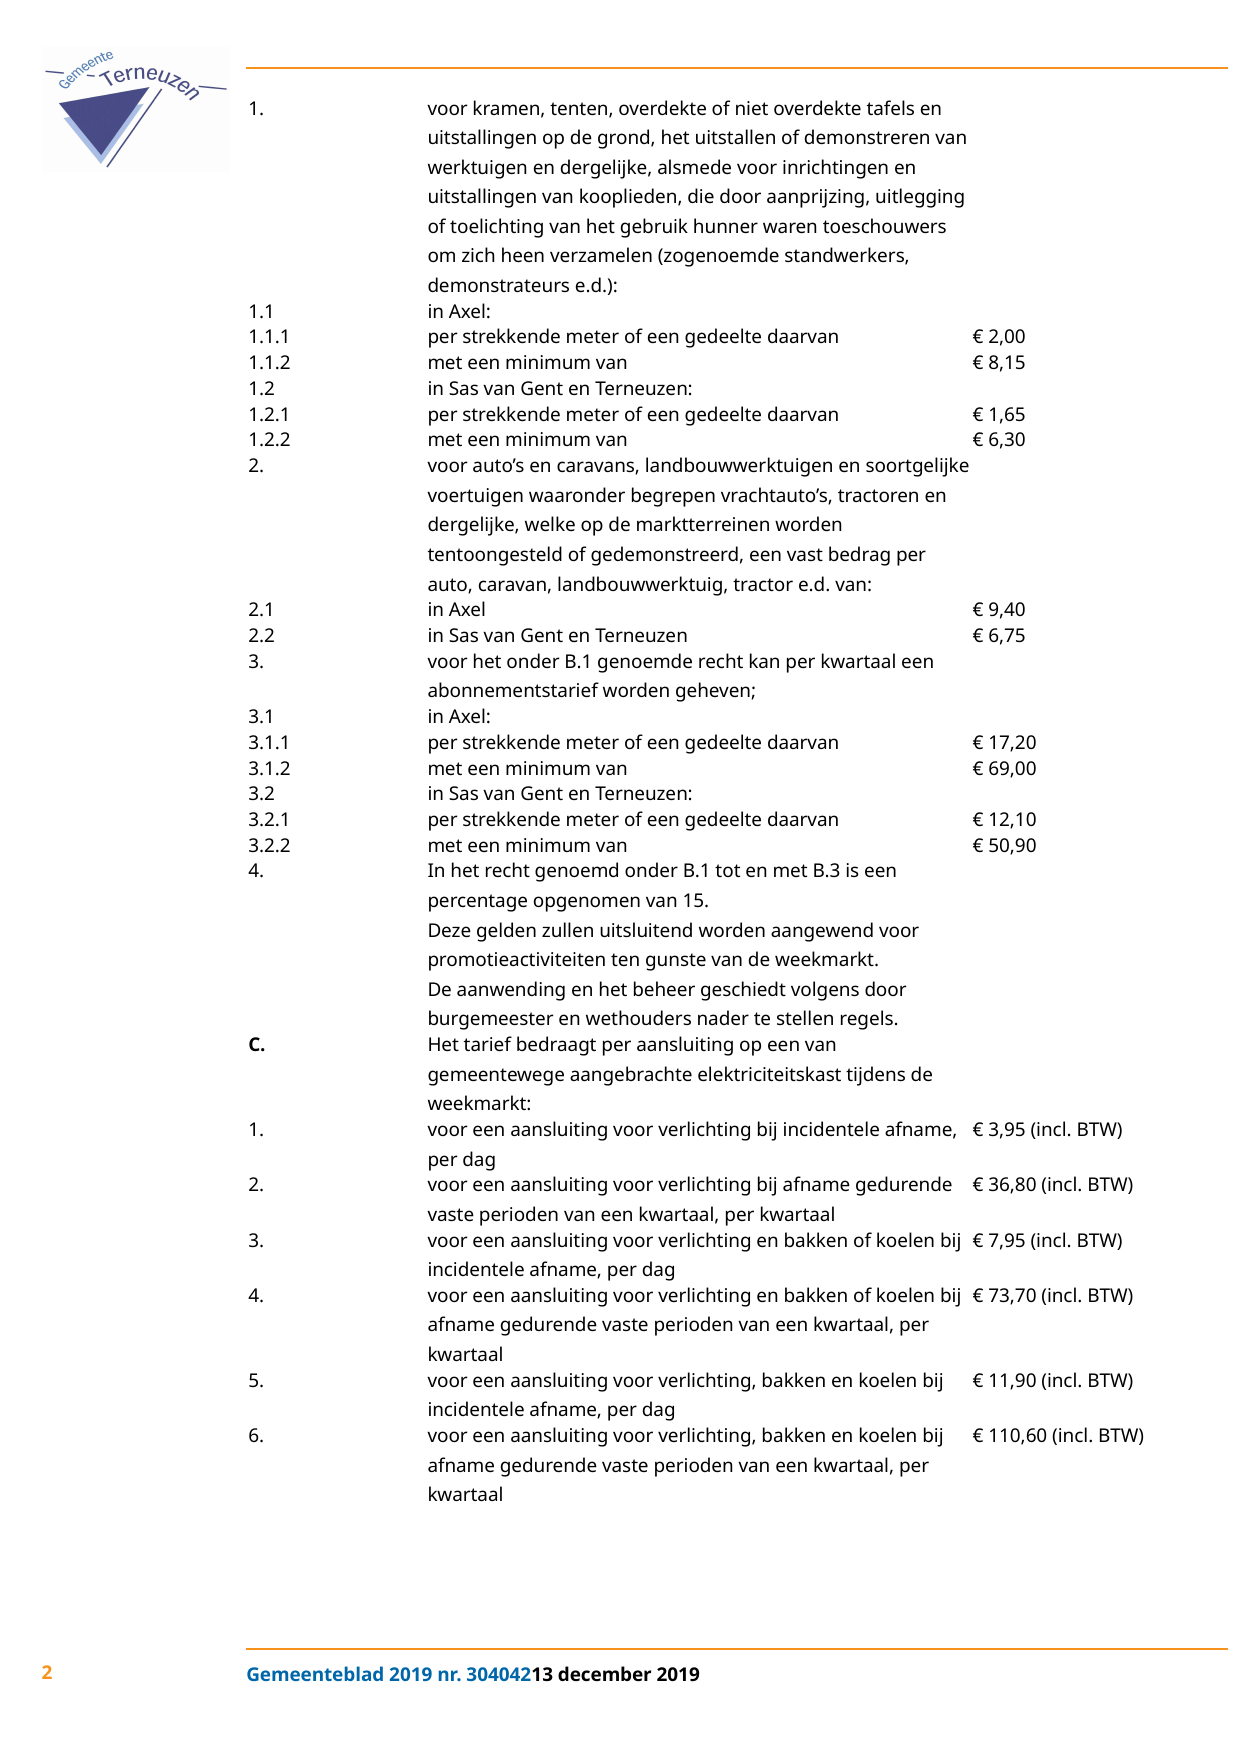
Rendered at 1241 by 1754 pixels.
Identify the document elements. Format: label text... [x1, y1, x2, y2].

table_cell voor een aansluiting voor verlichting en bakken of koelen bij incidentele afname, per dag [427, 1227, 972, 1282]
table_cell 2.2 [248, 622, 427, 648]
table_cell € 36,80 (incl. BTW) [973, 1171, 1152, 1227]
table_cell 3.1.2 [248, 755, 427, 780]
table_cell [973, 375, 1152, 401]
table_cell per strekkende meter of een gedeelte daarvan [427, 806, 972, 832]
table_cell € 6,75 [973, 622, 1152, 648]
table_cell in Sas van Gent en Terneuzen [427, 622, 972, 648]
table_cell € 9,40 [973, 596, 1152, 622]
table_cell € 8,15 [973, 350, 1152, 375]
table_cell 3.2 [248, 780, 427, 806]
table_cell [973, 298, 1152, 324]
table_cell C. [248, 1031, 427, 1116]
picture [41, 47, 231, 172]
table_cell [973, 780, 1152, 806]
table_cell 1.1.1 [248, 324, 427, 349]
table_cell in Axel [427, 596, 972, 622]
table_cell 1.1.2 [248, 350, 427, 375]
table_cell € 73,70 (incl. BTW) [973, 1282, 1152, 1367]
table_cell € 6,30 [973, 427, 1152, 452]
table_cell In het recht genoemd onder B.1 tot en met B.3 is een percentage opgenomen van 15. Deze gelden zullen uitsluitend worden aangewend voor promotieactiviteiten ten gunste van de weekmarkt. De aanwending en het beheer geschiedt volgens door burgemeester en wethouders nader te stellen regels. [427, 858, 972, 1031]
table_cell 2. [248, 1171, 427, 1227]
table_cell [973, 1031, 1152, 1116]
table_cell met een minimum van [427, 832, 972, 858]
table_cell in Sas van Gent en Terneuzen: [427, 780, 972, 806]
table_cell [973, 453, 1152, 596]
table_cell met een minimum van [427, 350, 972, 375]
table_cell per strekkende meter of een gedeelte daarvan [427, 729, 972, 755]
table_cell voor een aansluiting voor verlichting, bakken en koelen bij afname gedurende vaste perioden van een kwartaal, per kwartaal [427, 1422, 972, 1507]
table_cell in Sas van Gent en Terneuzen: [427, 375, 972, 401]
table_cell [973, 648, 1152, 703]
table_cell € 11,90 (incl. BTW) [973, 1367, 1152, 1422]
table_cell 5. [248, 1367, 427, 1422]
table_cell 1.1 [248, 298, 427, 324]
table_cell voor kramen, tenten, overdekte of niet overdekte tafels en uitstallingen op de grond, het uitstallen of demonstreren van werktuigen en dergelijke, alsmede voor inrichtingen en uitstallingen van kooplieden, die door aanprijzing, uitlegging of toelichting van het gebruik hunner waren toeschouwers om zich heen verzamelen (zogenoemde standwerkers, demonstrateurs e.d.): [427, 95, 972, 298]
table_cell 1. [248, 95, 427, 298]
table_cell [973, 703, 1152, 729]
table_cell [973, 95, 1152, 298]
table_cell € 2,00 [973, 324, 1152, 349]
table_cell voor het onder B.1 genoemde recht kan per kwartaal een abonnementstarief worden geheven; [427, 648, 972, 703]
table_cell 4. [248, 1282, 427, 1367]
table_cell 2. [248, 453, 427, 596]
table_cell 2.1 [248, 596, 427, 622]
table_cell in Axel: [427, 298, 972, 324]
table_cell 3.1.1 [248, 729, 427, 755]
table_cell 1. [248, 1116, 427, 1171]
table_cell Het tarief bedraagt per aansluiting op een van gemeentewege aangebrachte elektriciteitskast tijdens de weekmarkt: [427, 1031, 972, 1116]
table_cell 4. [248, 858, 427, 1031]
table_cell 1.2.2 [248, 427, 427, 452]
table_cell € 7,95 (incl. BTW) [973, 1227, 1152, 1282]
table_cell € 1,65 [973, 401, 1152, 427]
table_cell met een minimum van [427, 755, 972, 780]
table_cell 1.2.1 [248, 401, 427, 427]
table_cell voor een aansluiting voor verlichting, bakken en koelen bij incidentele afname, per dag [427, 1367, 972, 1422]
table_cell € 12,10 [973, 806, 1152, 832]
table_cell voor een aansluiting voor verlichting bij incidentele afname, per dag [427, 1116, 972, 1171]
table_cell 1.2 [248, 375, 427, 401]
table_cell per strekkende meter of een gedeelte daarvan [427, 324, 972, 349]
table_cell voor een aansluiting voor verlichting bij afname gedurende vaste perioden van een kwartaal, per kwartaal [427, 1171, 972, 1227]
table_cell 3.1 [248, 703, 427, 729]
table_cell 3. [248, 1227, 427, 1282]
table_cell [973, 858, 1152, 1031]
table_cell 3.2.1 [248, 806, 427, 832]
table_cell 6. [248, 1422, 427, 1507]
table_cell € 50,90 [973, 832, 1152, 858]
table_cell met een minimum van [427, 427, 972, 452]
table_cell voor een aansluiting voor verlichting en bakken of koelen bij afname gedurende vaste perioden van een kwartaal, per kwartaal [427, 1282, 972, 1367]
table_cell 3.2.2 [248, 832, 427, 858]
table_cell € 69,00 [973, 755, 1152, 780]
table_cell voor auto’s en caravans, landbouwwerktuigen en soortgelijke voertuigen waaronder begrepen vrachtauto’s, tractoren en dergelijke, welke op de marktterreinen worden tentoongesteld of gedemonstreerd, een vast bedrag per auto, caravan, landbouwwerktuig, tractor e.d. van: [427, 453, 972, 596]
table_cell € 3,95 (incl. BTW) [973, 1116, 1152, 1171]
table_cell 3. [248, 648, 427, 703]
table_cell per strekkende meter of een gedeelte daarvan [427, 401, 972, 427]
table_cell € 110,60 (incl. BTW) [973, 1422, 1152, 1507]
table_cell in Axel: [427, 703, 972, 729]
table_cell € 17,20 [973, 729, 1152, 755]
